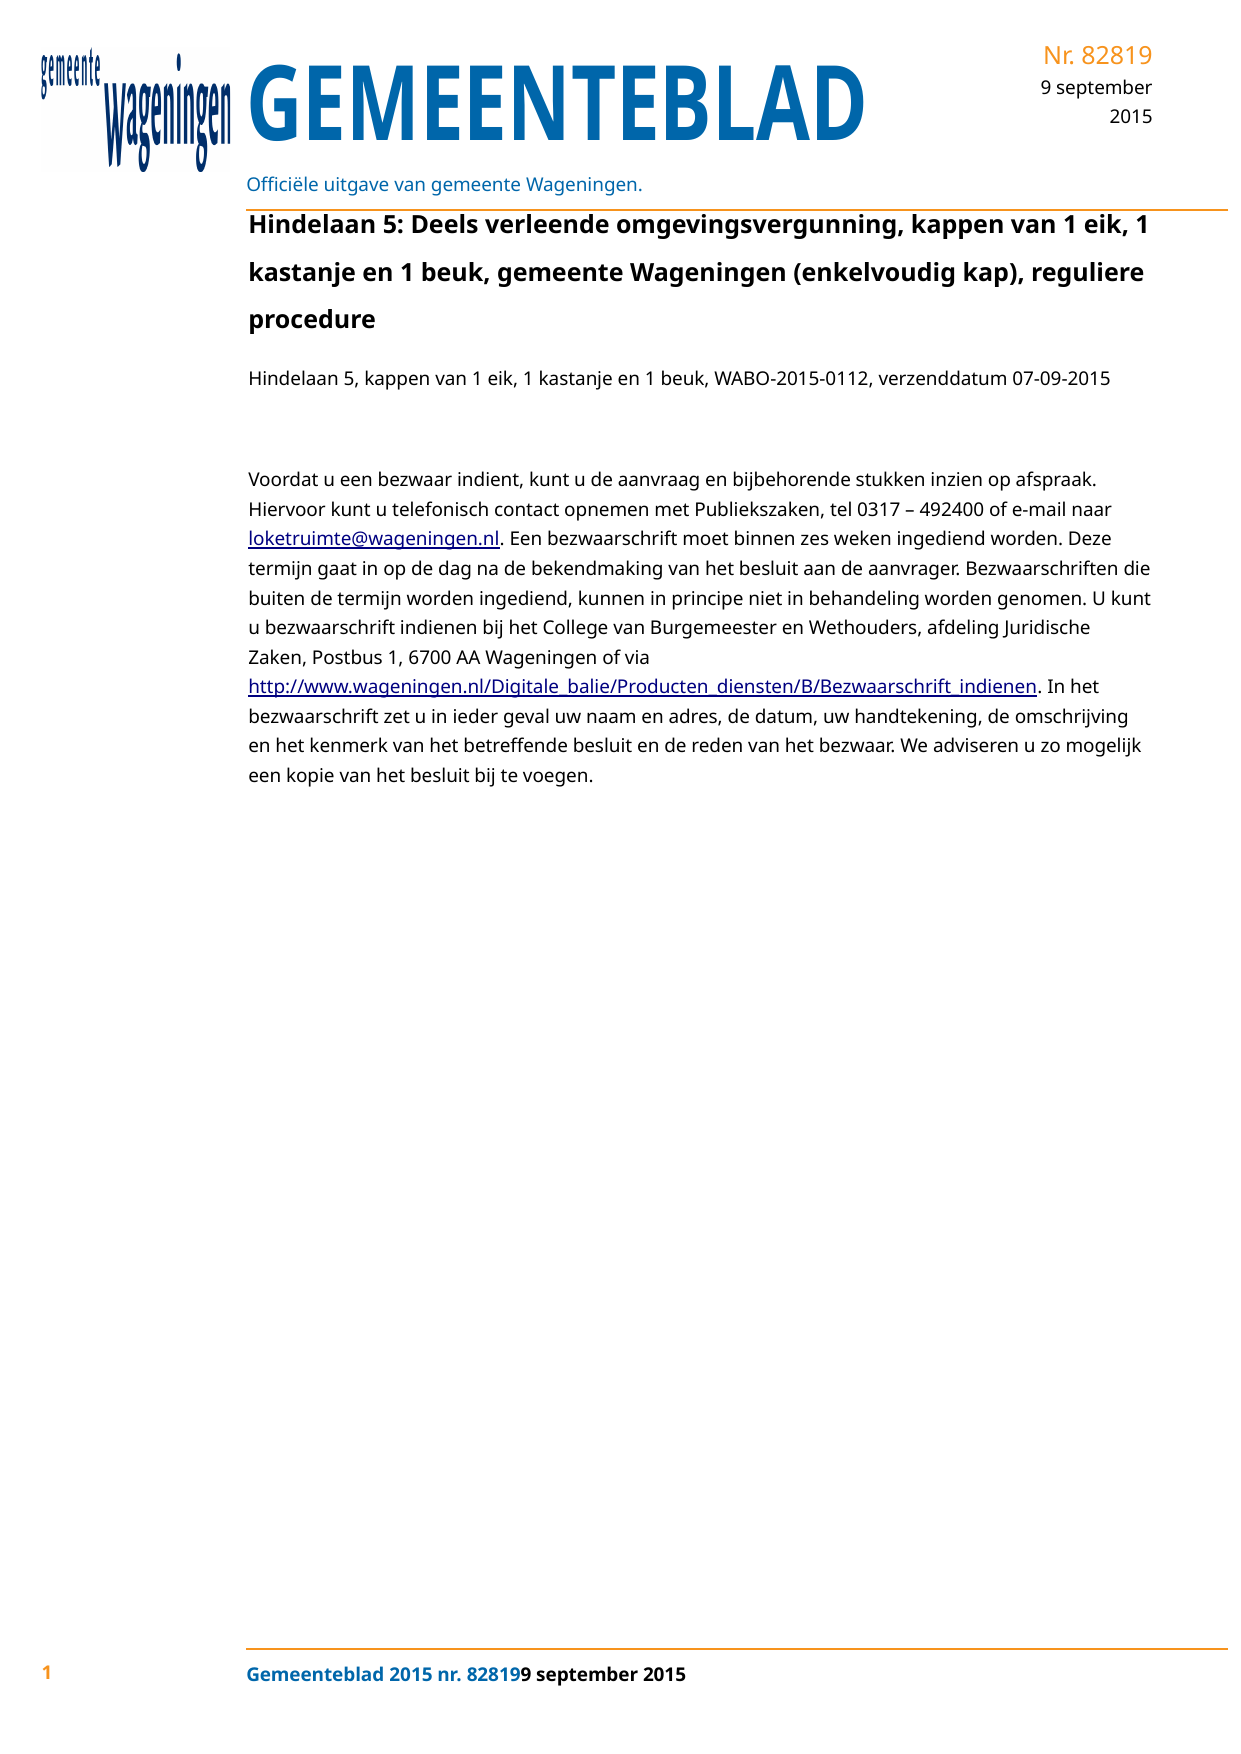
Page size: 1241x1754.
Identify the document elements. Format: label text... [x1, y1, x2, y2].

text Hindelaan 5: Deels verleende omgevingsvergunning, kappen van 1 eik, 1 kastanje en 1 beuk, gemeente Wageningen (enkelvoudig kap), reguliere procedure [248, 211, 1152, 336]
picture [41, 47, 231, 172]
text Voordat u een bezwaar indient, kunt u de aanvraag en bijbehorende stukken inzien op afspraak. Hiervoor kunt u telefonisch contact opnemen met Publiekszaken, tel 0317 – 492400 of e-mail naar loketruimte@wageningen.nl. Een bezwaarschrift moet binnen zes weken ingediend worden. Deze termijn gaat in op de dag na de bekendmaking van het besluit aan de aanvrager. Bezwaarschriften die buiten de termijn worden ingediend, kunnen in principe niet in behandeling worden genomen. U kunt u bezwaarschrift indienen bij het College van Burgemeester en Wethouders, afdeling Juridische Zaken, Postbus 1, 6700 AA Wageningen of via http://www.wageningen.nl/Digitale_balie/Producten_diensten/B/Bezwaarschrift_indienen. In het bezwaarschrift zet u in ieder geval uw naam en adres, de datum, uw handtekening, de omschrijving en het kenmerk van het betreffende besluit en de reden van het bezwaar. We adviseren u zo mogelijk een kopie van het besluit bij te voegen. [248, 466, 1152, 788]
text Hindelaan 5, kappen van 1 eik, 1 kastanje en 1 beuk, WABO-2015-0112, verzenddatum 07-09-2015 [248, 366, 1152, 391]
